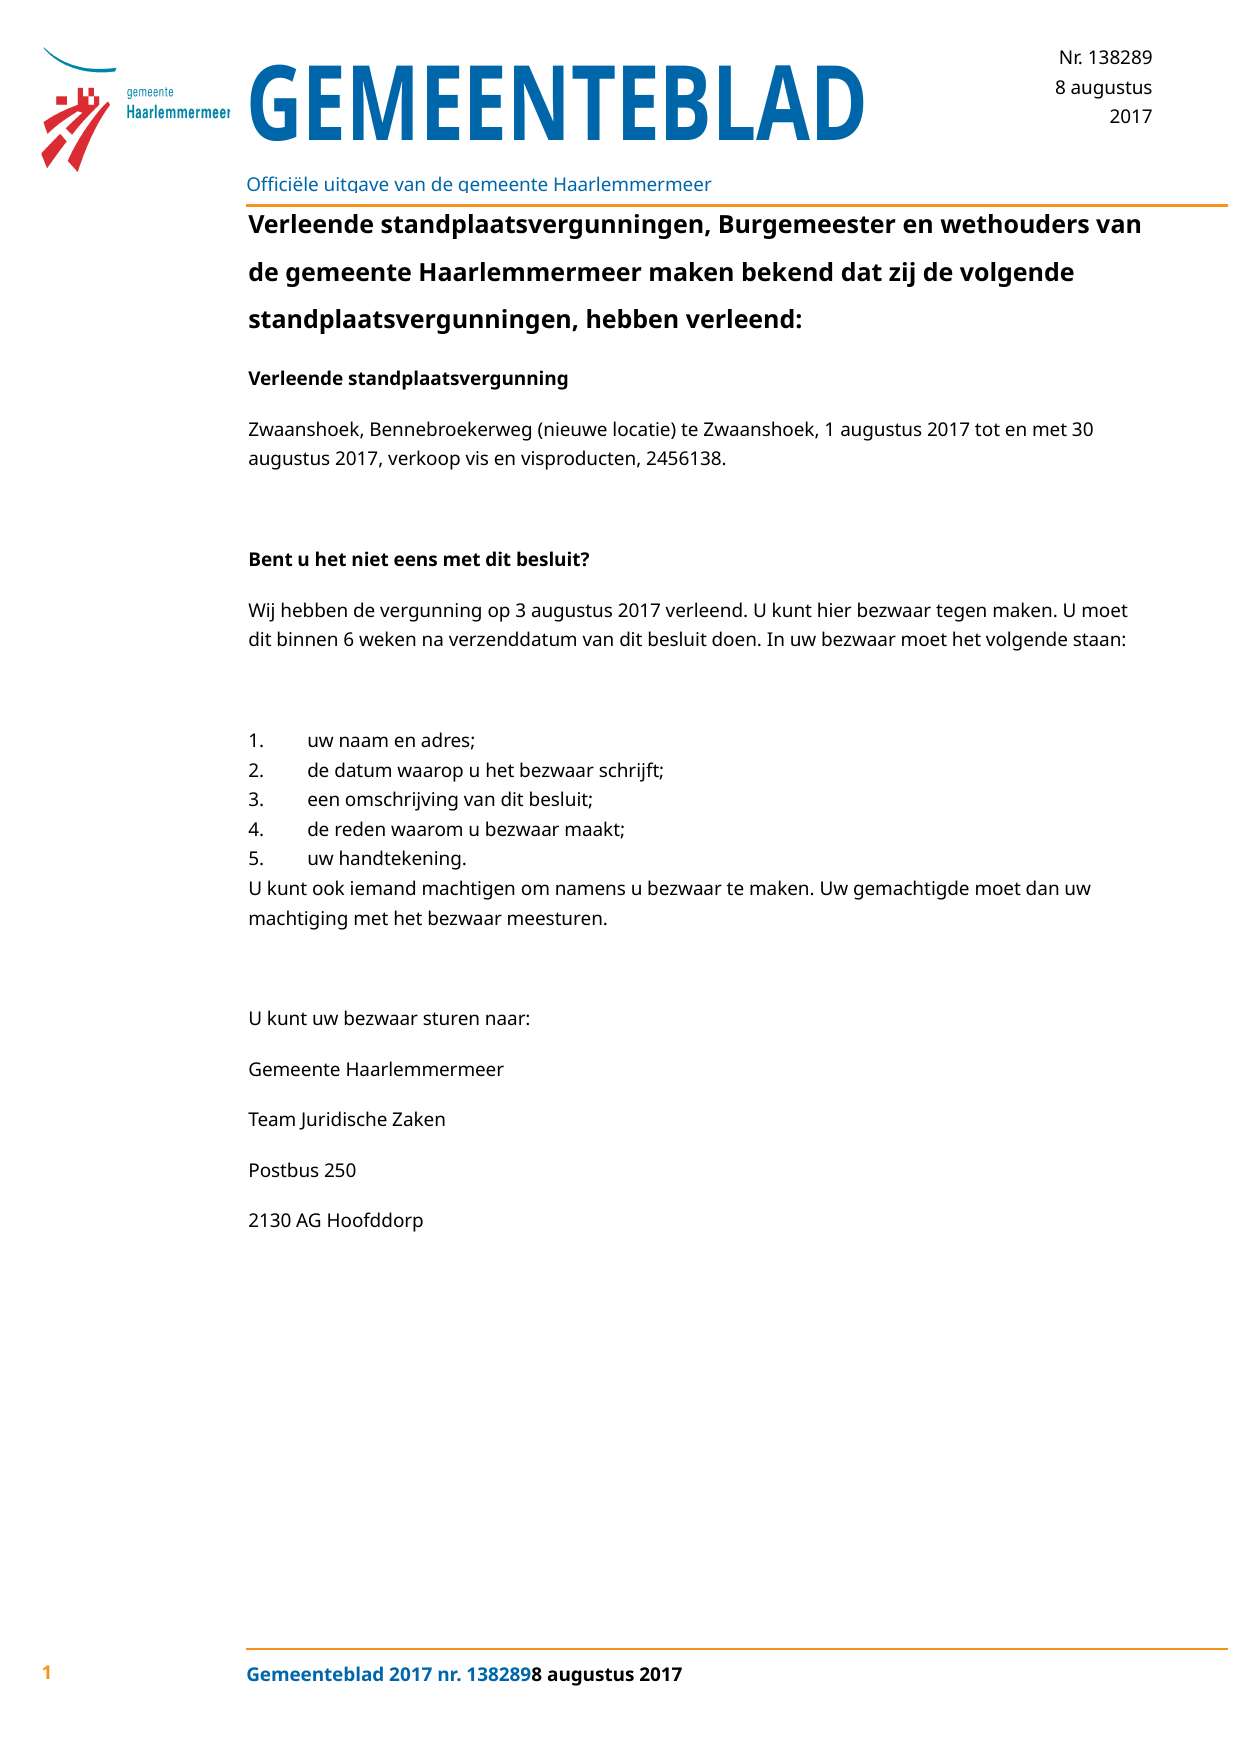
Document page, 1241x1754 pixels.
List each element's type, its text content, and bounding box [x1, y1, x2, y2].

text Zwaanshoek, Bennebroekerweg (nieuwe locatie) te Zwaanshoek, 1 augustus 2017 tot en met 30 augustus 2017, verkoop vis en visproducten, 2456138. [248, 416, 1152, 471]
text Gemeente Haarlemmermeer [248, 1056, 1152, 1082]
text Wij hebben de vergunning op 3 augustus 2017 verleend. U kunt hier bezwaar tegen maken. U moet dit binnen 6 weken na verzenddatum van dit besluit doen. In uw bezwaar moet het volgende staan: [248, 597, 1152, 652]
text U kunt ook iemand machtigen om namens u bezwaar te maken. Uw gemachtigde moet dan uw machtiging met het bezwaar meesturen. [248, 875, 1152, 930]
list uw naam en adres; [248, 727, 1152, 753]
text Team Juridische Zaken [248, 1106, 1152, 1132]
text Bent u het niet eens met dit besluit? [248, 546, 1152, 572]
list de reden waarom u bezwaar maakt; [248, 816, 1152, 842]
text U kunt uw bezwaar sturen naar: [248, 1006, 1152, 1031]
list uw handtekening. [248, 846, 1152, 871]
picture [41, 47, 231, 172]
text Postbus 250 [248, 1157, 1152, 1182]
list de datum waarop u het bezwaar schrijft; [248, 757, 1152, 782]
list een omschrijving van dit besluit; [248, 786, 1152, 812]
text Verleende standplaatsvergunning [248, 366, 1152, 391]
text Verleende standplaatsvergunningen, Burgemeester en wethouders van de gemeente Haarlemmermeer maken bekend dat zij de volgende standplaatsvergunningen, hebben verleend: [248, 207, 1152, 336]
text 2130 AG Hoofddorp [248, 1207, 1152, 1233]
